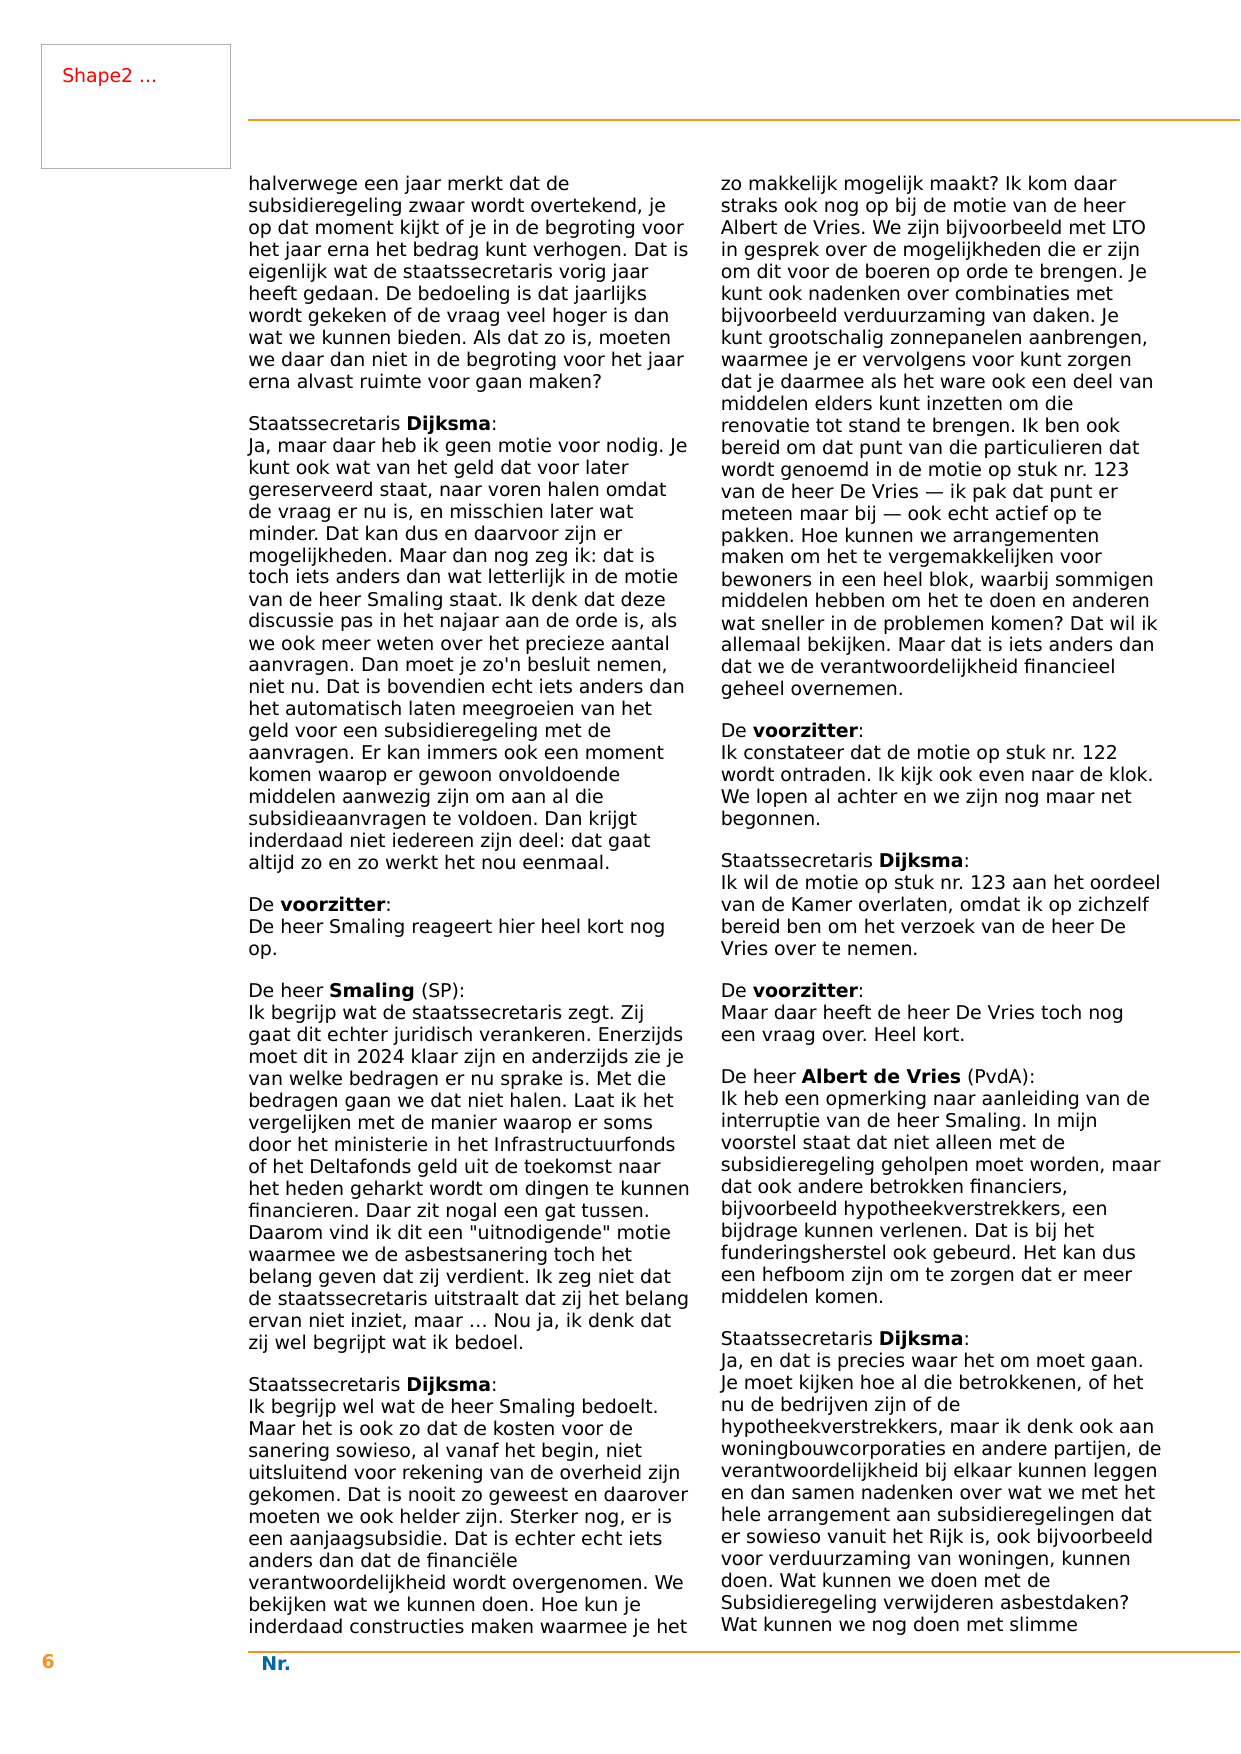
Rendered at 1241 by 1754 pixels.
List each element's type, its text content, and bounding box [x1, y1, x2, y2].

text Staatssecretaris Dijksma: [721, 1328, 1163, 1350]
text Staatssecretaris Dijksma: [248, 1374, 691, 1396]
text Ik heb een opmerking naar aanleiding van de interruptie van de heer Smaling. In mijn voorstel staat dat niet alleen met de subsidieregeling geholpen moet worden, maar dat ook andere betrokken financiers, bijvoorbeeld hypotheekverstrekkers, een bijdrage kunnen verlenen. Dat is bij het funderingsherstel ook gebeurd. Het kan dus een hefboom zijn om te zorgen dat er meer middelen komen. [721, 1088, 1163, 1308]
text De voorzitter: [721, 720, 1163, 742]
text De heer Smaling reageert hier heel kort nog op. [248, 916, 691, 960]
text halverwege een jaar merkt dat de subsidieregeling zwaar wordt overtekend, je op dat moment kijkt of je in de begroting voor het jaar erna het bedrag kunt verhogen. Dat is eigenlijk wat de staatssecretaris vorig jaar heeft gedaan. De bedoeling is dat jaarlijks wordt gekeken of de vraag veel hoger is dan wat we kunnen bieden. Als dat zo is, moeten we daar dan niet in de begroting voor het jaar erna alvast ruimte voor gaan maken? [248, 173, 691, 393]
text Ik begrijp wat de staatssecretaris zegt. Zij gaat dit echter juridisch verankeren. Enerzijds moet dit in 2024 klaar zijn en anderzijds zie je van welke bedragen er nu sprake is. Met die bedragen gaan we dat niet halen. Laat ik het vergelijken met de manier waarop er soms door het ministerie in het Infrastructuurfonds of het Deltafonds geld uit de toekomst naar het heden geharkt wordt om dingen te kunnen financieren. Daar zit nogal een gat tussen. Daarom vind ik dit een "uitnodigende" motie waarmee we de asbestsanering toch het belang geven dat zij verdient. Ik zeg niet dat de staatssecretaris uitstraalt dat zij het belang ervan niet inziet, maar … Nou ja, ik denk dat zij wel begrijpt wat ik bedoel. [248, 1002, 691, 1354]
text Ja, maar daar heb ik geen motie voor nodig. Je kunt ook wat van het geld dat voor later gereserveerd staat, naar voren halen omdat de vraag er nu is, en misschien later wat minder. Dat kan dus en daarvoor zijn er mogelijkheden. Maar dan nog zeg ik: dat is toch iets anders dan wat letterlijk in de motie van de heer Smaling staat. Ik denk dat deze discussie pas in het najaar aan de orde is, als we ook meer weten over het precieze aantal aanvragen. Dan moet je zo'n besluit nemen, niet nu. Dat is bovendien echt iets anders dan het automatisch laten meegroeien van het geld voor een subsidieregeling met de aanvragen. Er kan immers ook een moment komen waarop er gewoon onvoldoende middelen aanwezig zijn om aan al die subsidieaanvragen te voldoen. Dan krijgt inderdaad niet iedereen zijn deel: dat gaat altijd zo en zo werkt het nou eenmaal. [248, 434, 691, 874]
text Ik constateer dat de motie op stuk nr. 122 wordt ontraden. Ik kijk ook even naar de klok. We lopen al achter en we zijn nog maar net begonnen. [721, 742, 1163, 830]
text De heer Smaling (SP): [248, 980, 691, 1002]
text Ja, en dat is precies waar het om moet gaan. Je moet kijken hoe al die betrokkenen, of het nu de bedrijven zijn of de hypotheekverstrekkers, maar ik denk ook aan woningbouwcorporaties en andere partijen, de verantwoordelijkheid bij elkaar kunnen leggen en dan samen nadenken over wat we met het hele arrangement aan subsidieregelingen dat er sowieso vanuit het Rijk is, ook bijvoorbeeld voor verduurzaming van woningen, kunnen doen. Wat kunnen we doen met de Subsidieregeling verwijderen asbestdaken? Wat kunnen we nog doen met slimme [721, 1350, 1163, 1636]
text Ik wil de motie op stuk nr. 123 aan het oordeel van de Kamer overlaten, omdat ik op zichzelf bereid ben om het verzoek van de heer De Vries over te nemen. [721, 872, 1163, 960]
text zo makkelijk mogelijk maakt? Ik kom daar straks ook nog op bij de motie van de heer Albert de Vries. We zijn bijvoorbeeld met LTO in gesprek over de mogelijkheden die er zijn om dit voor de boeren op orde te brengen. Je kunt ook nadenken over combinaties met bijvoorbeeld verduurzaming van daken. Je kunt grootschalig zonnepanelen aanbrengen, waarmee je er vervolgens voor kunt zorgen dat je daarmee als het ware ook een deel van middelen elders kunt inzetten om die renovatie tot stand te brengen. Ik ben ook bereid om dat punt van die particulieren dat wordt genoemd in de motie op stuk nr. 123 van de heer De Vries — ik pak dat punt er meteen maar bij — ook echt actief op te pakken. Hoe kunnen we arrangementen maken om het te vergemakkelijken voor bewoners in een heel blok, waarbij sommigen middelen hebben om het te doen en anderen wat sneller in de problemen komen? Dat wil ik allemaal bekijken. Maar dat is iets anders dan dat we de verantwoordelijkheid financieel geheel overnemen. [721, 173, 1163, 700]
text Staatssecretaris Dijksma: [721, 850, 1163, 872]
text De voorzitter: [721, 980, 1163, 1002]
text De voorzitter: [248, 894, 691, 916]
text Maar daar heeft de heer De Vries toch nog een vraag over. Heel kort. [721, 1002, 1163, 1046]
text Ik begrijp wel wat de heer Smaling bedoelt. Maar het is ook zo dat de kosten voor de sanering sowieso, al vanaf het begin, niet uitsluitend voor rekening van de overheid zijn gekomen. Dat is nooit zo geweest en daarover moeten we ook helder zijn. Sterker nog, er is een aanjaagsubsidie. Dat is echter echt iets anders dan dat de financiële verantwoordelijkheid wordt overgenomen. We bekijken wat we kunnen doen. Hoe kun je inderdaad constructies maken waarmee je het [248, 1396, 691, 1637]
text Staatssecretaris Dijksma: [248, 413, 691, 434]
text De heer Albert de Vries (PvdA): [721, 1066, 1163, 1088]
